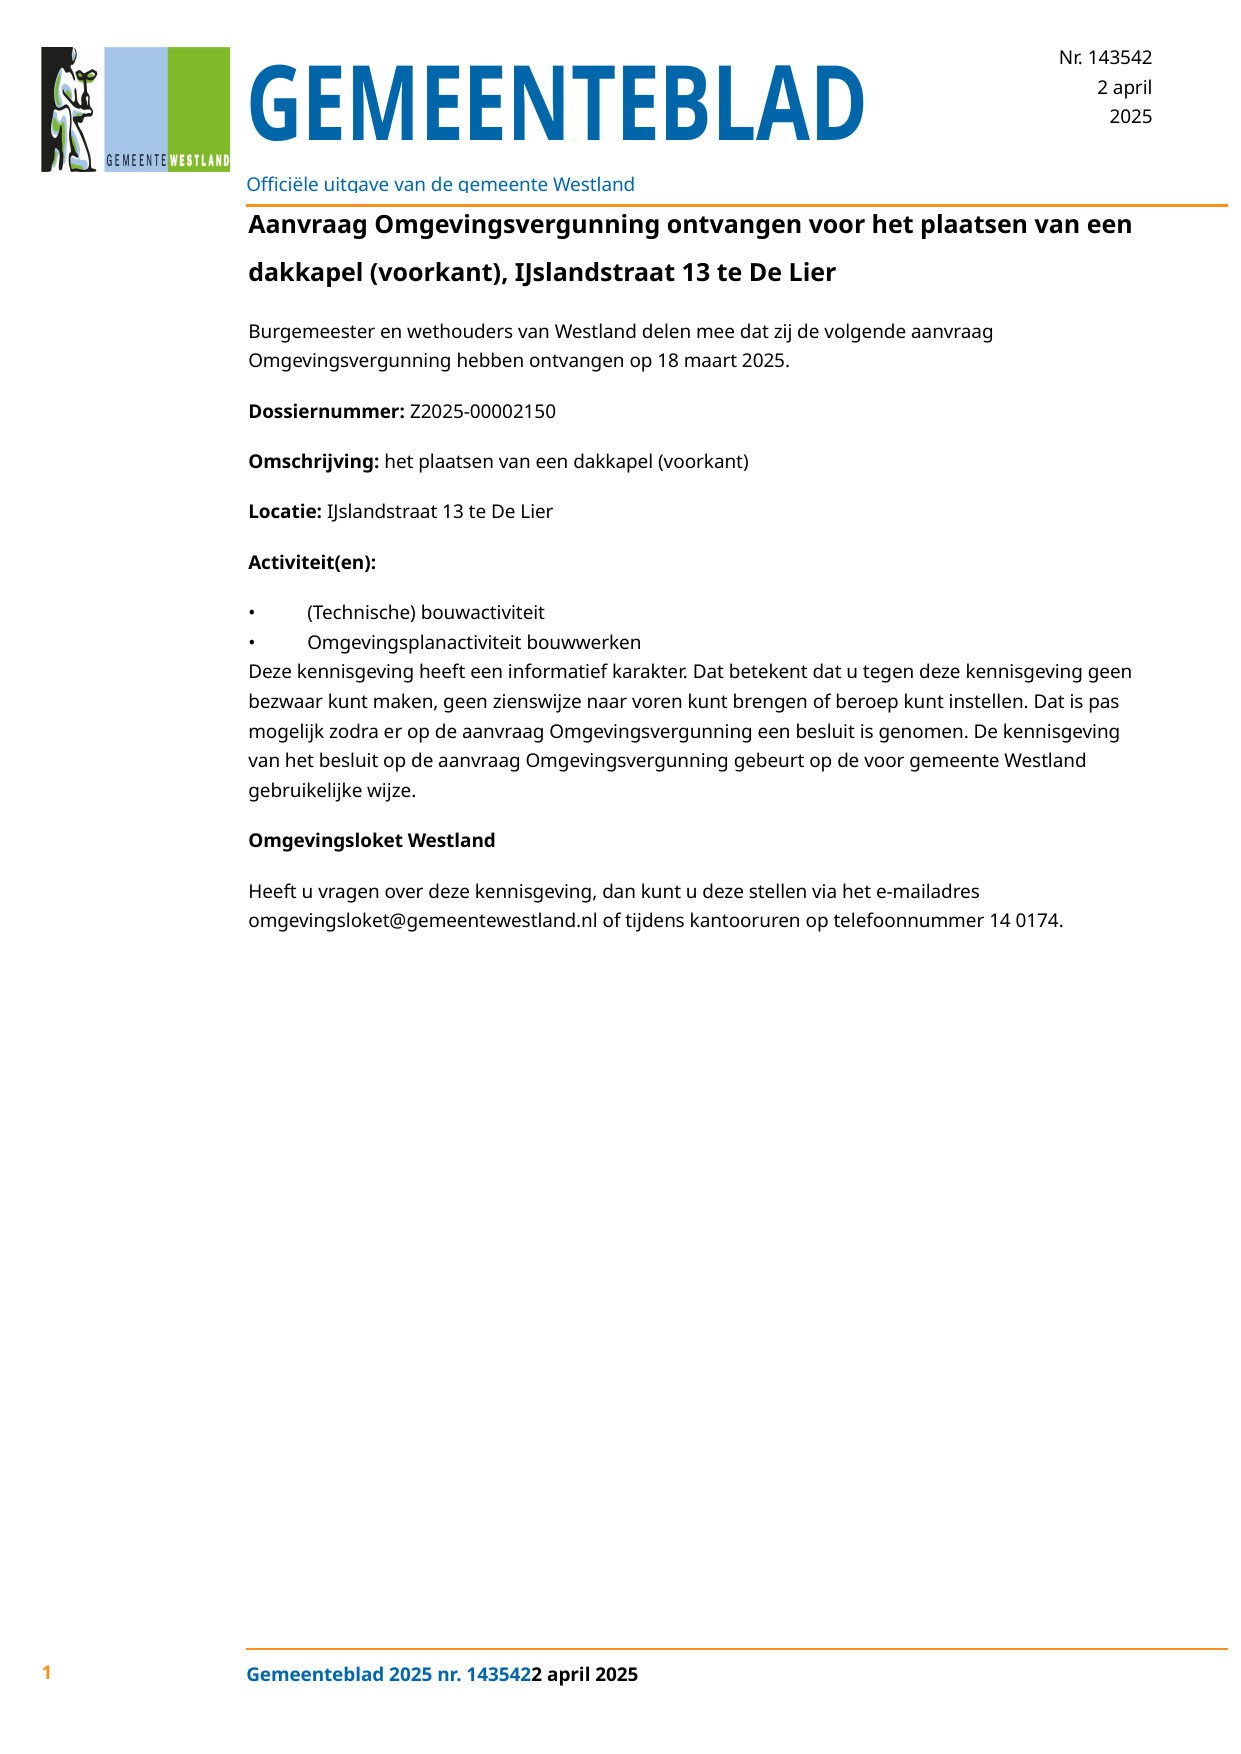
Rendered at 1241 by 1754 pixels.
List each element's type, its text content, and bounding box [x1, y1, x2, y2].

text Aanvraag Omgevingsvergunning ontvangen voor het plaatsen van een dakkapel (voorkant), IJslandstraat 13 te De Lier [248, 207, 1152, 288]
text Deze kennisgeving heeft een informatief karakter. Dat betekent dat u tegen deze kennisgeving geen bezwaar kunt maken, geen zienswijze naar voren kunt brengen of beroep kunt instellen. Dat is pas mogelijk zodra er op de aanvraag Omgevingsvergunning een besluit is genomen. De kennisgeving van het besluit op de aanvraag Omgevingsvergunning gebeurt op de voor gemeente Westland gebruikelijke wijze. [248, 659, 1152, 803]
text Burgemeester en wethouders van Westland delen mee dat zij de volgende aanvraag Omgevingsvergunning hebben ontvangen op 18 maart 2025. [248, 318, 1152, 373]
list Omgevingsplanactiviteit bouwwerken [248, 629, 1152, 655]
list (Technische) bouwactiviteit [248, 599, 1152, 625]
picture [41, 47, 231, 172]
text Dossiernummer: Z2025-00002150 [248, 398, 1152, 424]
text Locatie: IJslandstraat 13 te De Lier [248, 499, 1152, 524]
text Omgevingsloket Westland [248, 827, 1152, 853]
text Omschrijving: het plaatsen van een dakkapel (voorkant) [248, 448, 1152, 474]
text Activiteit(en): [248, 549, 1152, 575]
text Heeft u vragen over deze kennisgeving, dan kunt u deze stellen via het e-mailadres omgevingsloket@gemeentewestland.nl of tijdens kantooruren op telefoonnummer 14 0174. [248, 878, 1152, 933]
